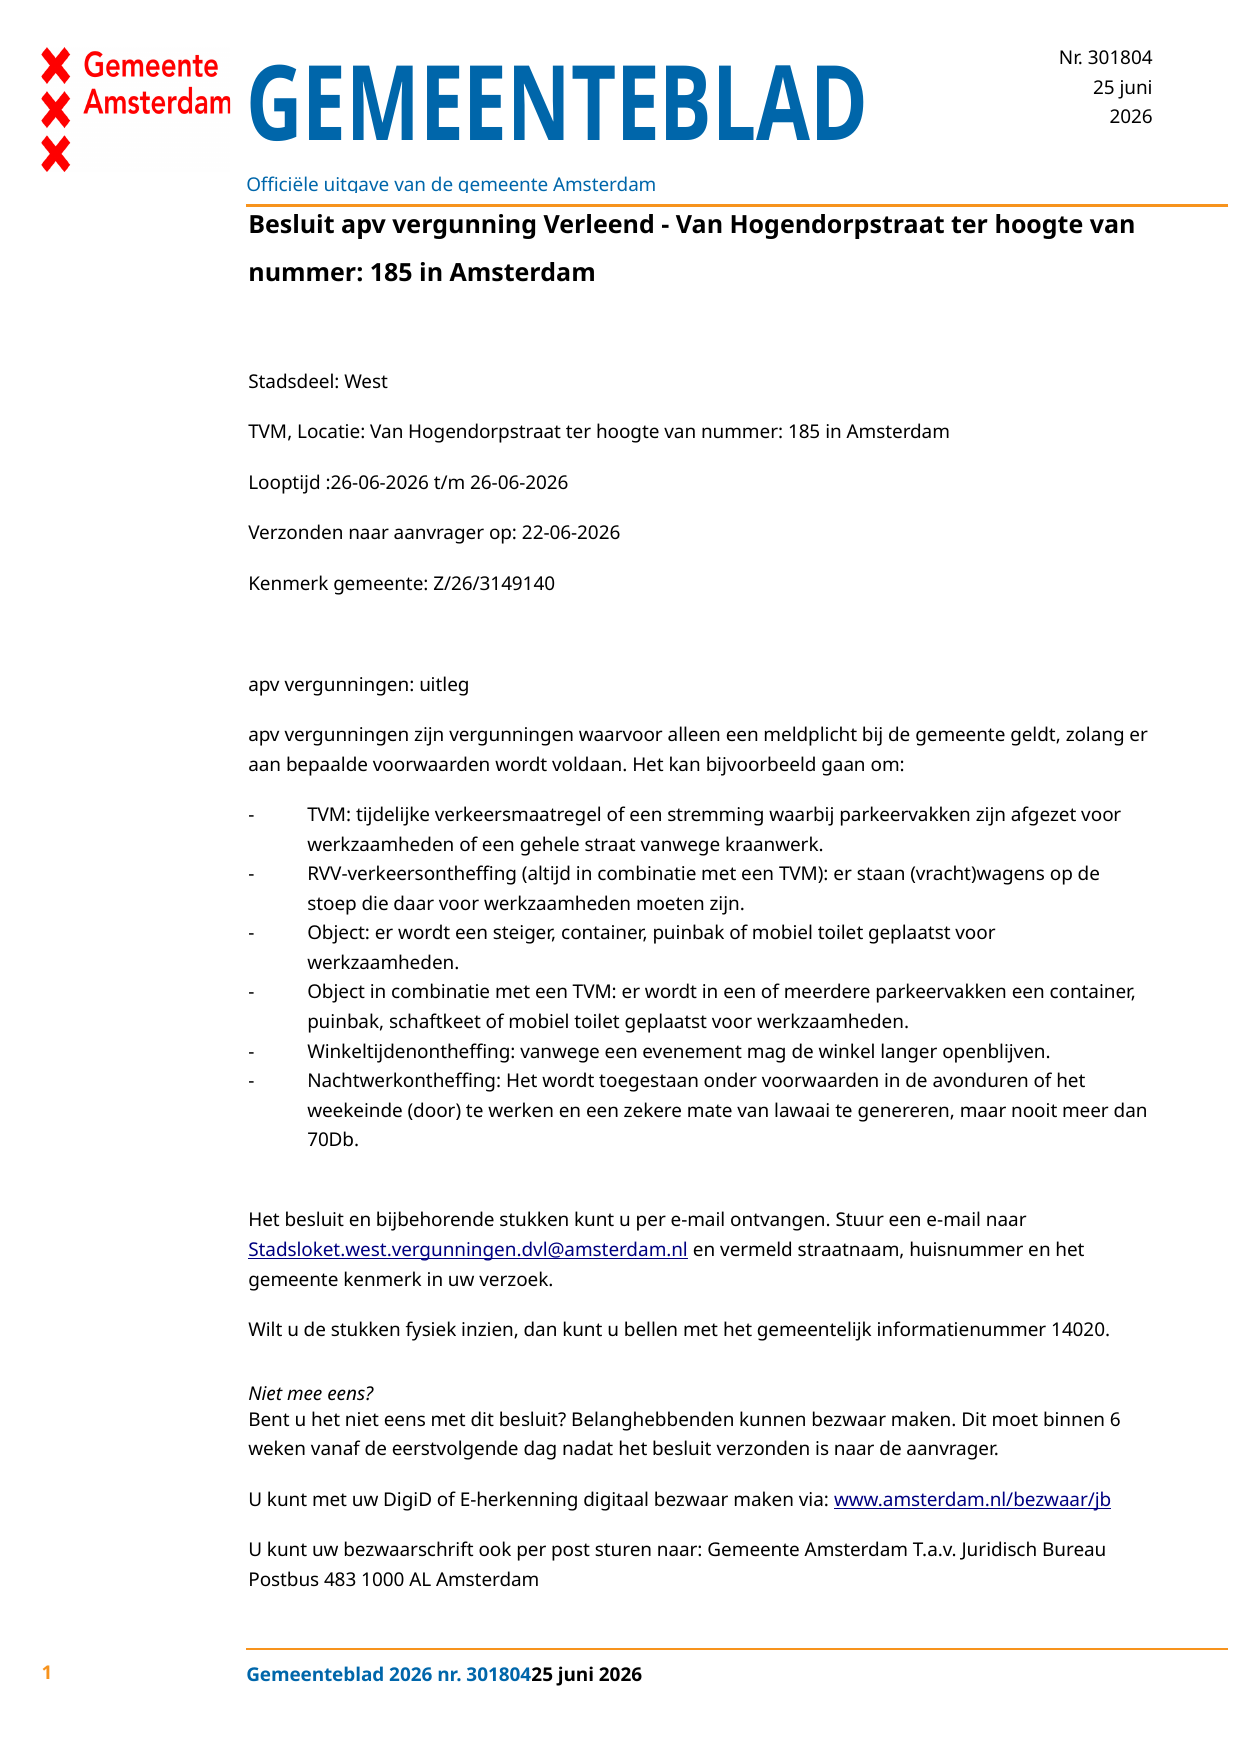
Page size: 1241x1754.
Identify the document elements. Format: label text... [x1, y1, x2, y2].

text Besluit apv vergunning Verleend - Van Hogendorpstraat ter hoogte van nummer: 185 in Amsterdam [248, 207, 1152, 288]
text apv vergunningen: uitleg [248, 671, 1152, 697]
text U kunt uw bezwaarschrift ook per post sturen naar: Gemeente Amsterdam T.a.v. Juridisch Bureau Postbus 483 1000 AL Amsterdam [248, 1536, 1152, 1592]
text Looptijd :26-06-2026 t/m 26-06-2026 [248, 469, 1152, 495]
text Wilt u de stukken fysiek inzien, dan kunt u bellen met het gemeentelijk informatienummer 14020. [248, 1316, 1152, 1342]
text Het besluit en bijbehorende stukken kunt u per e-mail ontvangen. Stuur een e-mail naar Stadsloket.west.vergunningen.dvl@amsterdam.nl en vermeld straatnaam, huisnummer en het gemeente kenmerk in uw verzoek. [248, 1207, 1152, 1292]
list Object in combinatie met een TVM: er wordt in een of meerdere parkeervakken een container, puinbak, schaftkeet of mobiel toilet geplaatst voor werkzaamheden. [248, 979, 1152, 1034]
text Kenmerk gemeente: Z/26/3149140 [248, 570, 1152, 596]
text apv vergunningen zijn vergunningen waarvoor alleen een meldplicht bij de gemeente geldt, zolang er aan bepaalde voorwaarden wordt voldaan. Het kan bijvoorbeeld gaan om: [248, 721, 1152, 777]
text TVM, Locatie: Van Hogendorpstraat ter hoogte van nummer: 185 in Amsterdam [248, 419, 1152, 444]
text U kunt met uw DigiD of E-herkenning digitaal bezwaar maken via: www.amsterdam.nl/bezwaar/jb [248, 1486, 1152, 1512]
list Winkeltijdenontheffing: vanwege een evenement mag de winkel langer openblijven. [248, 1038, 1152, 1064]
list TVM: tijdelijke verkeersmaatregel of een stremming waarbij parkeervakken zijn afgezet voor werkzaamheden of een gehele straat vanwege kraanwerk. [248, 801, 1152, 857]
list RVV-verkeersontheffing (altijd in combinatie met een TVM): er staan (vracht)wagens op de stoep die daar voor werkzaamheden moeten zijn. [248, 860, 1152, 916]
text Verzonden naar aanvrager op: 22-06-2026 [248, 519, 1152, 545]
list Object: er wordt een steiger, container, puinbak of mobiel toilet geplaatst voor werkzaamheden. [248, 919, 1152, 975]
list Nachtwerkontheffing: Het wordt toegestaan onder voorwaarden in de avonduren of het weekeinde (door) te werken en een zekere mate van lawaai te genereren, maar nooit meer dan 70Db. [248, 1067, 1152, 1152]
picture [41, 47, 231, 172]
text Bent u het niet eens met dit besluit? Belanghebbenden kunnen bezwaar maken. Dit moet binnen 6 weken vanaf de eerstvolgende dag nadat het besluit verzonden is naar de aanvrager. [248, 1406, 1152, 1461]
text Stadsdeel: West [248, 368, 1152, 394]
text Niet mee eens? [248, 1380, 1152, 1406]
